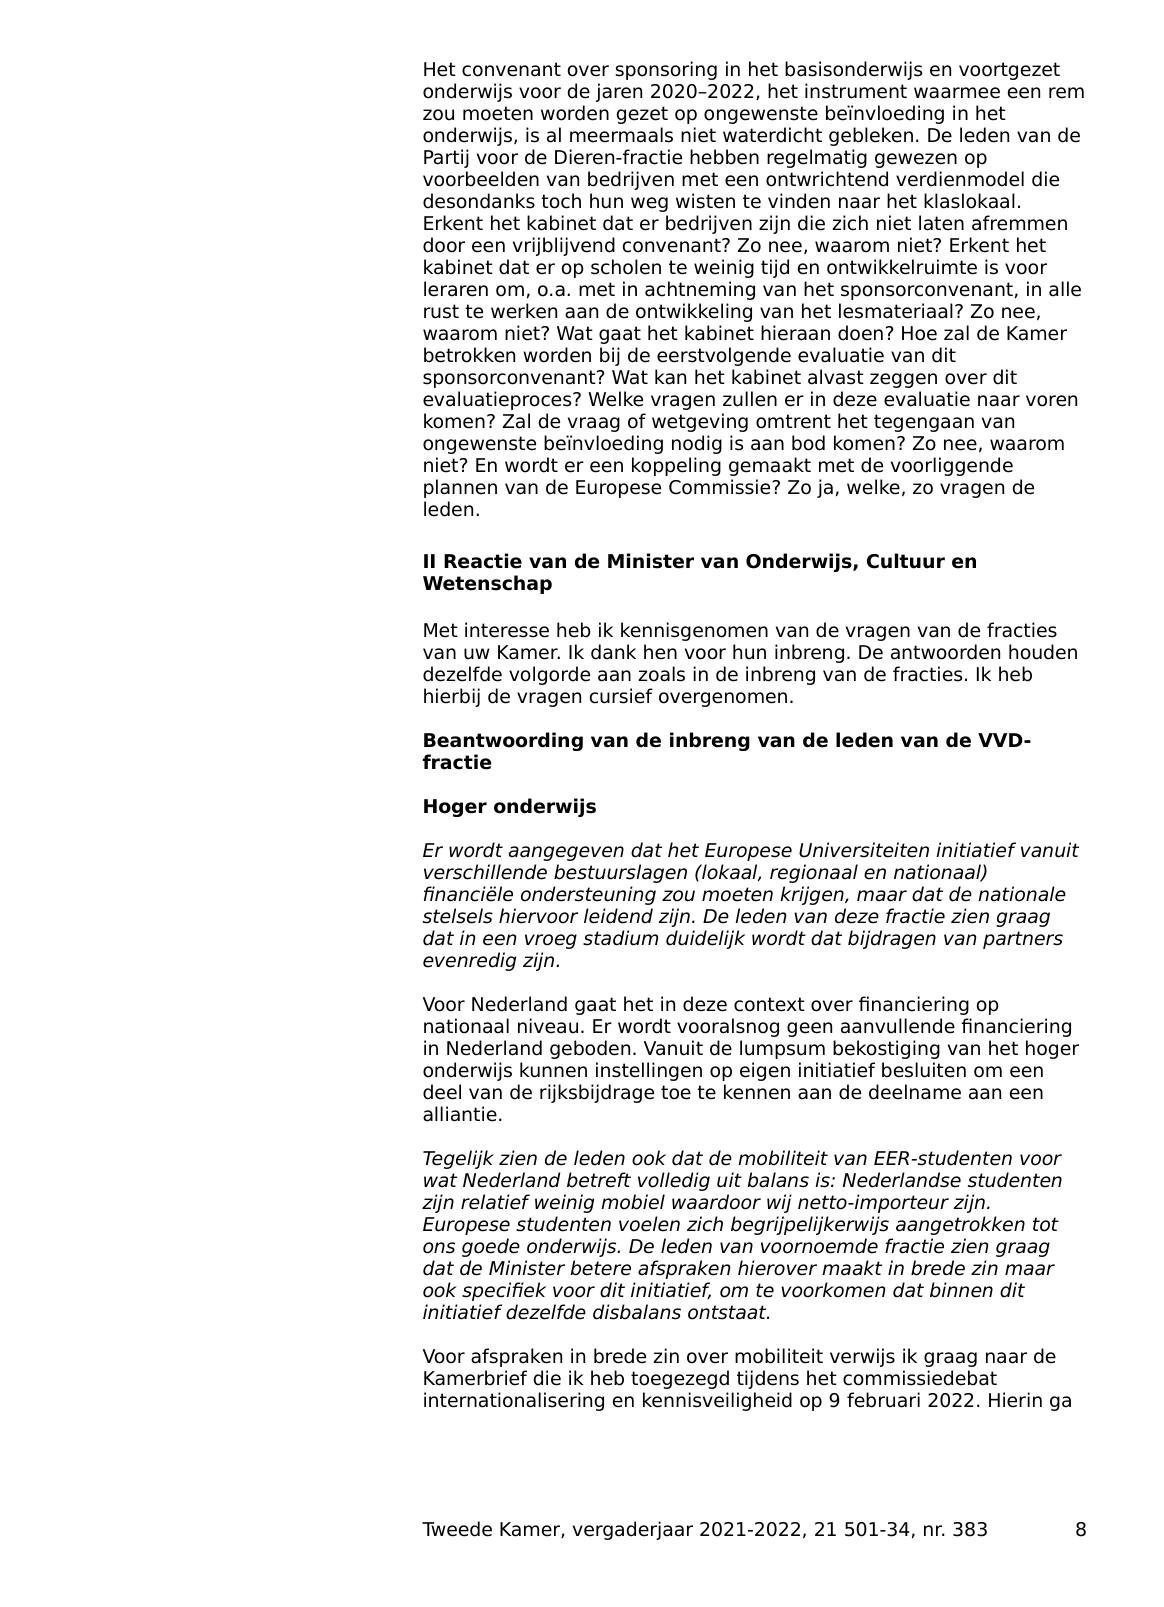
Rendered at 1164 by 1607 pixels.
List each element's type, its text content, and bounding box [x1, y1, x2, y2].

subtitle II Reactie van de Minister van Onderwijs, Cultuur en Wetenschap [422, 551, 1087, 594]
text Tegelijk zien de leden ook dat de mobiliteit van EER-studenten voor wat Nederland betreft volledig uit balans is: Nederlandse studenten zijn relatief weinig mobiel waardoor wij netto-importeur zijn. Europese studenten voelen zich begrijpelijkerwijs aangetrokken tot ons goede onderwijs. De leden van voornoemde fractie zien graag dat de Minister betere afspraken hierover maakt in brede zin maar ook specifiek voor dit initiatief, om te voorkomen dat binnen dit initiatief dezelfde disbalans ontstaat. [422, 1148, 1087, 1324]
text Met interesse heb ik kennisgenomen van de vragen van de fracties van uw Kamer. Ik dank hen voor hun inbreng. De antwoorden houden dezelfde volgorde aan zoals in de inbreng van de fracties. Ik heb hierbij de vragen cursief overgenomen. [422, 619, 1087, 707]
text Voor afspraken in brede zin over mobiliteit verwijs ik graag naar de Kamerbrief die ik heb toegezegd tijdens het commissiedebat internationalisering en kennisveiligheid op 9 februari 2022. Hierin ga [422, 1346, 1087, 1412]
text Voor Nederland gaat het in deze context over financiering op nationaal niveau. Er wordt vooralsnog geen aanvullende financiering in Nederland geboden. Vanuit de lumpsum bekostiging van het hoger onderwijs kunnen instellingen op eigen initiatief besluiten om een deel van de rijksbijdrage toe te kennen aan de deelname aan een alliantie. [422, 994, 1087, 1126]
subtitle Beantwoording van de inbreng van de leden van de VVD-fractie [422, 730, 1087, 774]
text Er wordt aangegeven dat het Europese Universiteiten initiatief vanuit verschillende bestuurslagen (lokaal, regionaal en nationaal) financiële ondersteuning zou moeten krijgen, maar dat de nationale stelsels hiervoor leidend zijn. De leden van deze fractie zien graag dat in een vroeg stadium duidelijk wordt dat bijdragen van partners evenredig zijn. [422, 840, 1087, 972]
subtitle Hoger onderwijs [422, 796, 1087, 818]
text Het convenant over sponsoring in het basisonderwijs en voortgezet onderwijs voor de jaren 2020–2022, het instrument waarmee een rem zou moeten worden gezet op ongewenste beïnvloeding in het onderwijs, is al meermaals niet waterdicht gebleken. De leden van de Partij voor de Dieren-fractie hebben regelmatig gewezen op voorbeelden van bedrijven met een ontwrichtend verdienmodel die desondanks toch hun weg wisten te vinden naar het klaslokaal. Erkent het kabinet dat er bedrijven zijn die zich niet laten afremmen door een vrijblijvend convenant? Zo nee, waarom niet? Erkent het kabinet dat er op scholen te weinig tijd en ontwikkelruimte is voor leraren om, o.a. met in achtneming van het sponsorconvenant, in alle rust te werken aan de ontwikkeling van het lesmateriaal? Zo nee, waarom niet? Wat gaat het kabinet hieraan doen? Hoe zal de Kamer betrokken worden bij de eerstvolgende evaluatie van dit sponsorconvenant? Wat kan het kabinet alvast zeggen over dit evaluatieproces? Welke vragen zullen er in deze evaluatie naar voren komen? Zal de vraag of wetgeving omtrent het tegengaan van ongewenste beïnvloeding nodig is aan bod komen? Zo nee, waarom niet? En wordt er een koppeling gemaakt met de voorliggende plannen van de Europese Commissie? Zo ja, welke, zo vragen de leden. [422, 59, 1087, 521]
